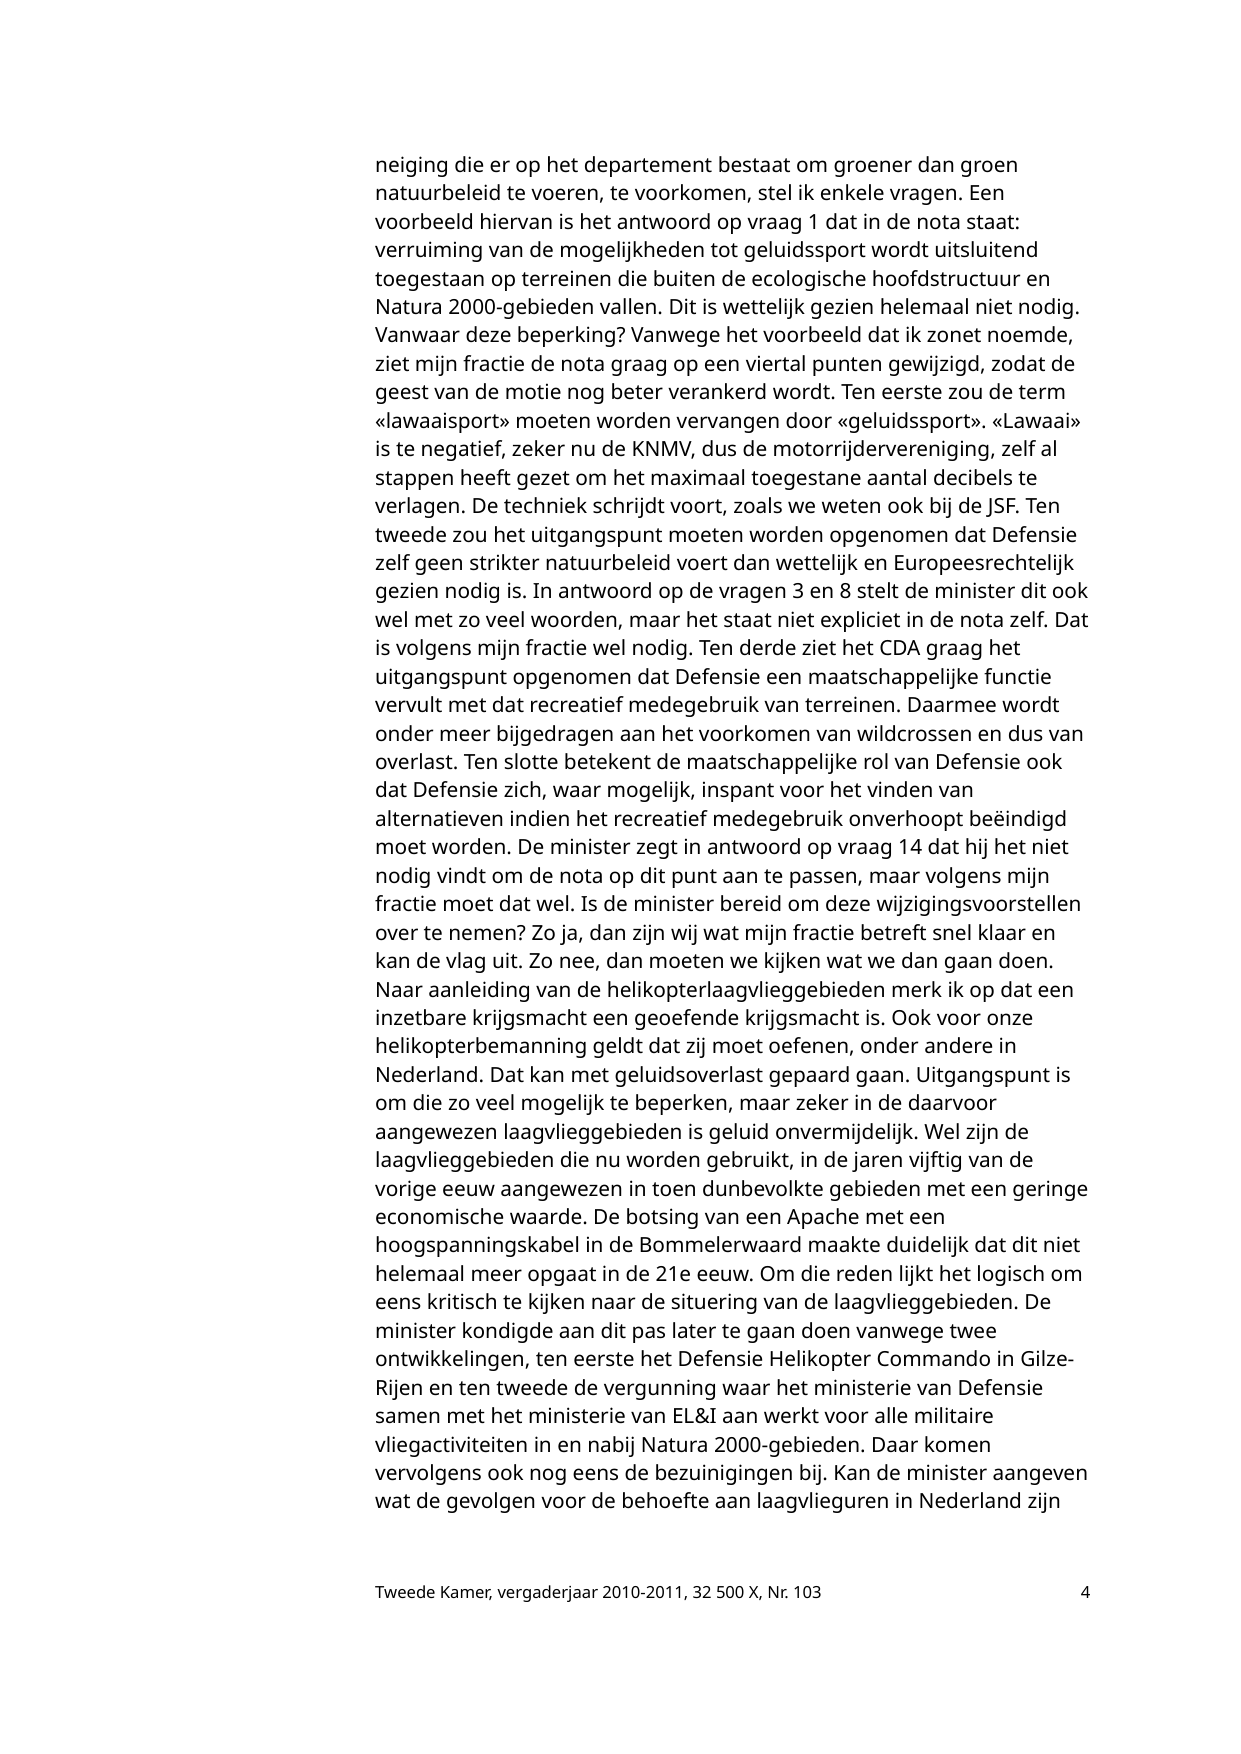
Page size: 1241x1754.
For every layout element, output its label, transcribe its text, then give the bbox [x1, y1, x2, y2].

text neiging die er op het departement bestaat om groener dan groen natuurbeleid te voeren, te voorkomen, stel ik enkele vragen. Een voorbeeld hiervan is het antwoord op vraag 1 dat in de nota staat: verruiming van de mogelijkheden tot geluidssport wordt uitsluitend toegestaan op terreinen die buiten de ecologische hoofdstructuur en Natura 2000-gebieden vallen. Dit is wettelijk gezien helemaal niet nodig. Vanwaar deze beperking? Vanwege het voorbeeld dat ik zonet noemde, ziet mijn fractie de nota graag op een viertal punten gewijzigd, zodat de geest van de motie nog beter verankerd wordt. Ten eerste zou de term «lawaaisport» moeten worden vervangen door «geluidssport». «Lawaai» is te negatief, zeker nu de KNMV, dus de motorrijdervereniging, zelf al stappen heeft gezet om het maximaal toegestane aantal decibels te verlagen. De techniek schrijdt voort, zoals we weten ook bij de JSF. Ten tweede zou het uitgangspunt moeten worden opgenomen dat Defensie zelf geen strikter natuurbeleid voert dan wettelijk en Europeesrechtelijk gezien nodig is. In antwoord op de vragen 3 en 8 stelt de minister dit ook wel met zo veel woorden, maar het staat niet expliciet in de nota zelf. Dat is volgens mijn fractie wel nodig. Ten derde ziet het CDA graag het uitgangspunt opgenomen dat Defensie een maatschappelijke functie vervult met dat recreatief medegebruik van terreinen. Daarmee wordt onder meer bijgedragen aan het voorkomen van wildcrossen en dus van overlast. Ten slotte betekent de maatschappelijke rol van Defensie ook dat Defensie zich, waar mogelijk, inspant voor het vinden van alternatieven indien het recreatief medegebruik onverhoopt beëindigd moet worden. De minister zegt in antwoord op vraag 14 dat hij het niet nodig vindt om de nota op dit punt aan te passen, maar volgens mijn fractie moet dat wel. Is de minister bereid om deze wijzigingsvoorstellen over te nemen? Zo ja, dan zijn wij wat mijn fractie betreft snel klaar en kan de vlag uit. Zo nee, dan moeten we kijken wat we dan gaan doen. [375, 150, 1090, 975]
text Naar aanleiding van de helikopterlaagvlieggebieden merk ik op dat een inzetbare krijgsmacht een geoefende krijgsmacht is. Ook voor onze helikopterbemanning geldt dat zij moet oefenen, onder andere in Nederland. Dat kan met geluidsoverlast gepaard gaan. Uitgangspunt is om die zo veel mogelijk te beperken, maar zeker in de daarvoor aangewezen laagvlieggebieden is geluid onvermijdelijk. Wel zijn de laagvlieggebieden die nu worden gebruikt, in de jaren vijftig van de vorige eeuw aangewezen in toen dunbevolkte gebieden met een geringe economische waarde. De botsing van een Apache met een hoogspanningskabel in de Bommelerwaard maakte duidelijk dat dit niet helemaal meer opgaat in de 21e eeuw. Om die reden lijkt het logisch om eens kritisch te kijken naar de situering van de laagvlieggebieden. De minister kondigde aan dit pas later te gaan doen vanwege twee ontwikkelingen, ten eerste het Defensie Helikopter Commando in Gilze-Rijen en ten tweede de vergunning waar het ministerie van Defensie samen met het ministerie van EL&I aan werkt voor alle militaire vliegactiviteiten in en nabij Natura 2000-gebieden. Daar komen vervolgens ook nog eens de bezuinigingen bij. Kan de minister aangeven wat de gevolgen voor de behoefte aan laagvlieguren in Nederland zijn [375, 975, 1090, 1515]
